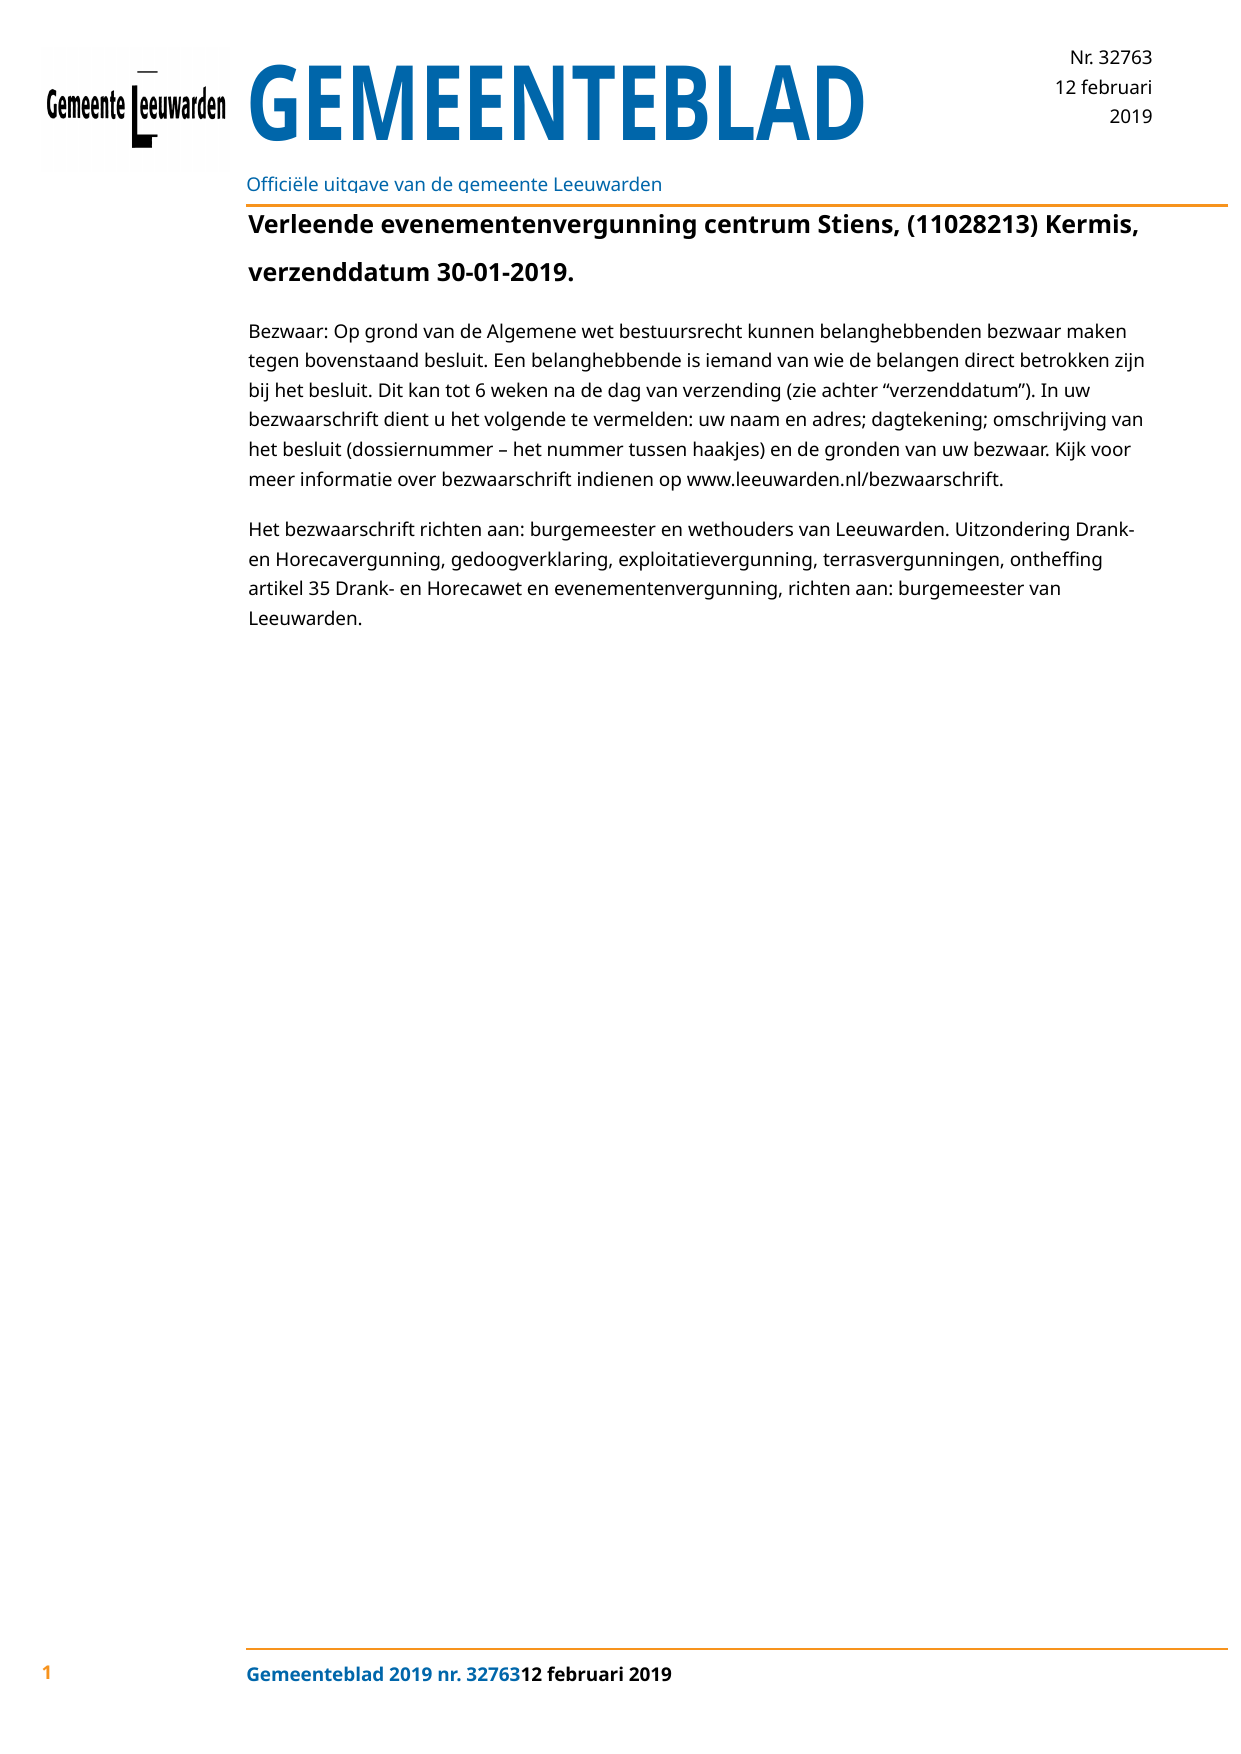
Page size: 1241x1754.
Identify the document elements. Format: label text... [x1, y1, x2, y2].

text Het bezwaarschrift richten aan: burgemeester en wethouders van Leeuwarden. Uitzondering Drank- en Horecavergunning, gedoogverklaring, exploitatievergunning, terrasvergunningen, ontheffing artikel 35 Drank- en Horecawet en evenementenvergunning, richten aan: burgemeester van Leeuwarden. [248, 516, 1152, 631]
picture [41, 47, 231, 172]
text Verleende evenementenvergunning centrum Stiens, (11028213) Kermis, verzenddatum 30-01-2019. [248, 207, 1152, 288]
text Bezwaar: Op grond van de Algemene wet bestuursrecht kunnen belanghebbenden bezwaar maken tegen bovenstaand besluit. Een belanghebbende is iemand van wie de belangen direct betrokken zijn bij het besluit. Dit kan tot 6 weken na de dag van verzending (zie achter “verzenddatum”). In uw bezwaarschrift dient u het volgende te vermelden: uw naam en adres; dagtekening; omschrijving van het besluit (dossiernummer – het nummer tussen haakjes) en de gronden van uw bezwaar. Kijk voor meer informatie over bezwaarschrift indienen op www.leeuwarden.nl/bezwaarschrift. [248, 318, 1152, 492]
